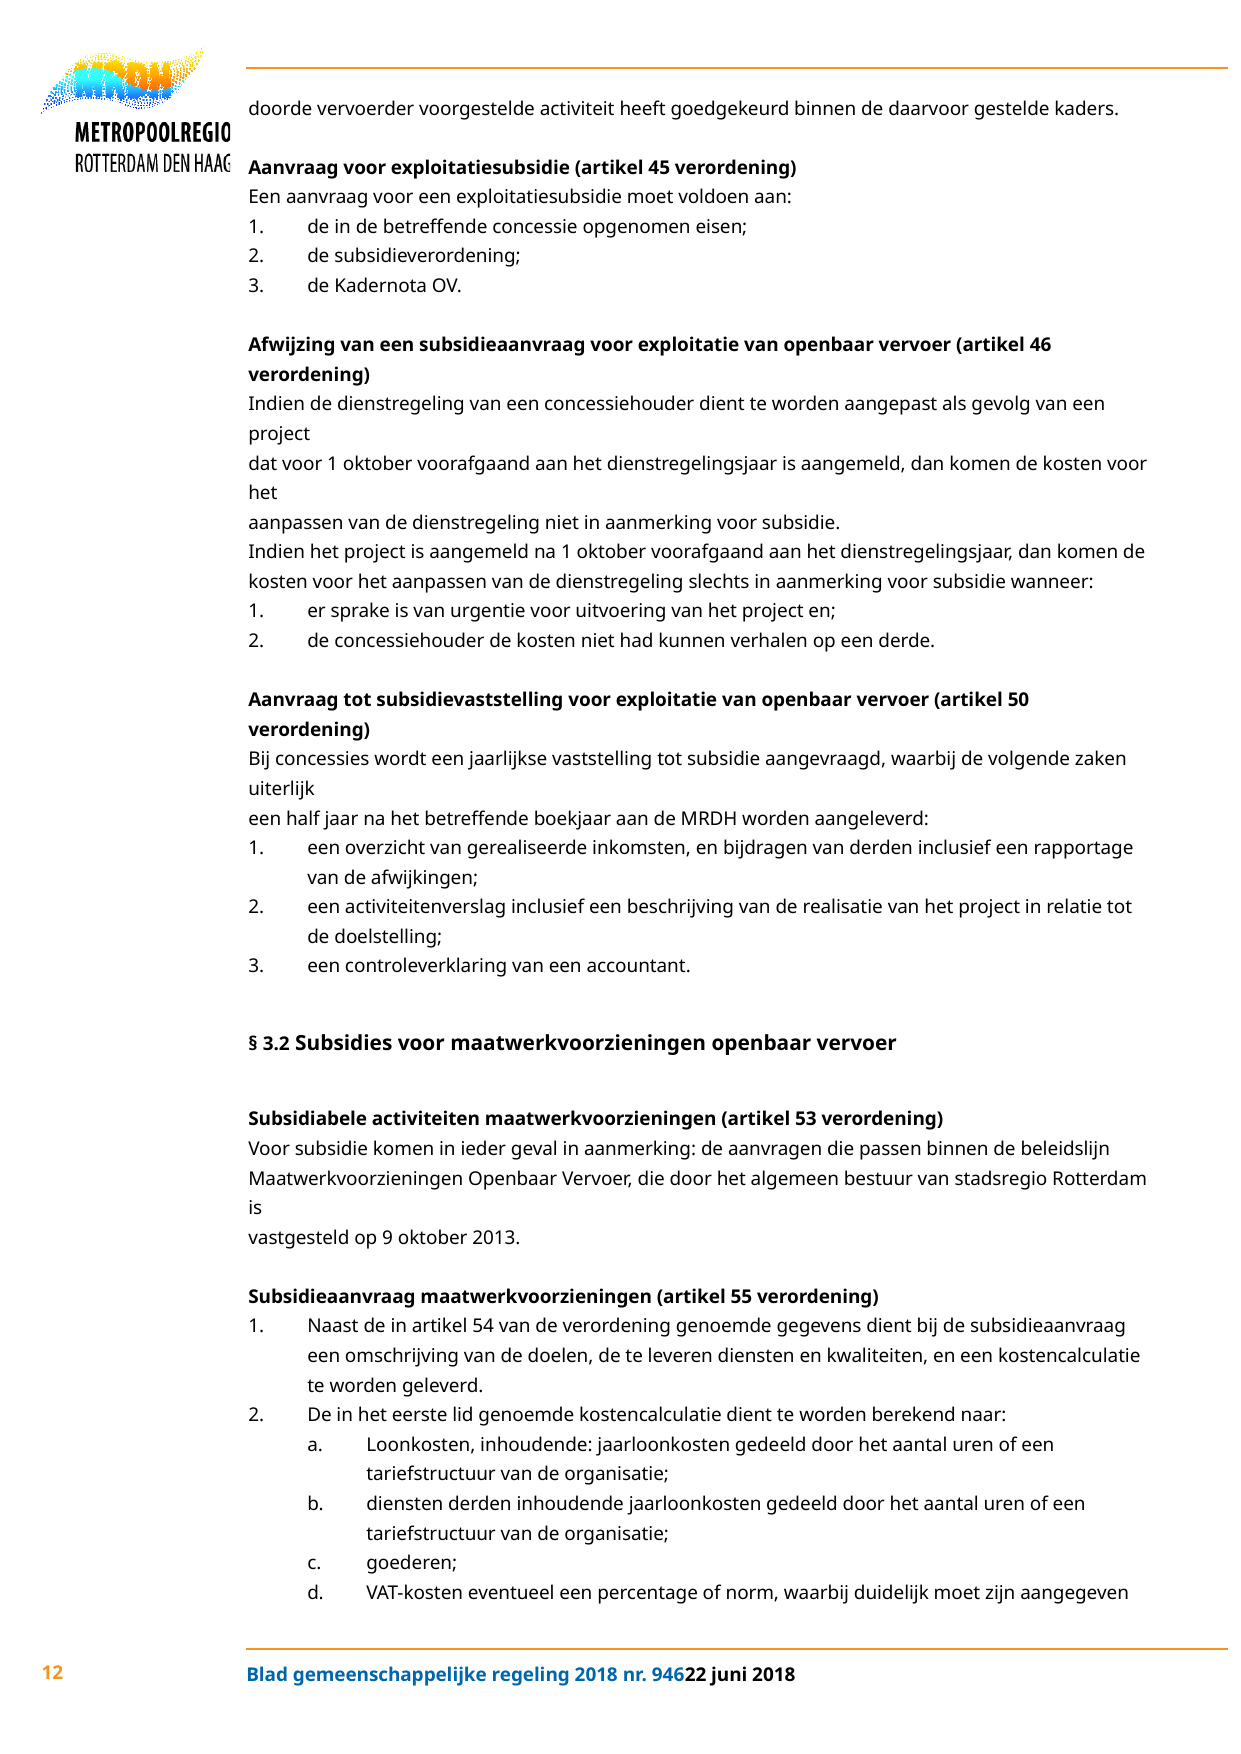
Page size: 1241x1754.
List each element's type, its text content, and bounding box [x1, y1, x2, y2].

text § 3.2 Subsidies voor maatwerkvoorzieningen openbaar vervoer [248, 1028, 1152, 1056]
text Een aanvraag voor een exploitatiesubsidie moet voldoen aan: [248, 183, 1152, 209]
list de subsidieverordening; [248, 243, 1152, 268]
list Naast de in artikel 54 van de verordening genoemde gegevens dient bij de subsidieaanvraag een omschrijving van de doelen, de te leveren diensten en kwaliteiten, en een kostencalculatie te worden geleverd. [248, 1313, 1152, 1398]
picture [41, 47, 231, 172]
text verordening) [248, 716, 1152, 742]
list een activiteitenverslag inclusief een beschrijving van de realisatie van het project in relatie tot de doelstelling; [248, 893, 1152, 949]
list Loonkosten, inhoudende: jaarloonkosten gedeeld door het aantal uren of een tariefstructuur van de organisatie; [307, 1431, 1152, 1486]
text Aanvraag tot subsidievaststelling voor exploitatie van openbaar vervoer (artikel 50 [248, 686, 1152, 712]
list de in de betreffende concessie opgenomen eisen; [248, 213, 1152, 239]
text een half jaar na het betreffende boekjaar aan de MRDH worden aangeleverd: [248, 805, 1152, 831]
text Afwijzing van een subsidieaanvraag voor exploitatie van openbaar vervoer (artikel 46 [248, 331, 1152, 357]
text vastgesteld op 9 oktober 2013. [248, 1224, 1152, 1250]
list de concessiehouder de kosten niet had kunnen verhalen op een derde. [248, 627, 1152, 653]
list De in het eerste lid genoemde kostencalculatie dient te worden berekend naar: [248, 1401, 1152, 1427]
text Indien de dienstregeling van een concessiehouder dient te worden aangepast als gevolg van een project [248, 391, 1152, 446]
list er sprake is van urgentie voor uitvoering van het project en; [248, 598, 1152, 623]
text doorde vervoerder voorgestelde activiteit heeft goedgekeurd binnen de daarvoor gestelde kaders. [248, 95, 1152, 121]
list VAT-kosten eventueel een percentage of norm, waarbij duidelijk moet zijn aangegeven [307, 1579, 1152, 1605]
text verordening) [248, 361, 1152, 387]
list een overzicht van gerealiseerde inkomsten, en bijdragen van derden inclusief een rapportage van de afwijkingen; [248, 834, 1152, 890]
list diensten derden inhoudende jaarloonkosten gedeeld door het aantal uren of een tariefstructuur van de organisatie; [307, 1490, 1152, 1546]
list de Kadernota OV. [248, 272, 1152, 298]
list een controleverklaring van een accountant. [248, 953, 1152, 978]
text dat voor 1 oktober voorafgaand aan het dienstregelingsjaar is aangemeld, dan komen de kosten voor het [248, 450, 1152, 505]
text Subsidiabele activiteiten maatwerkvoorzieningen (artikel 53 verordening) [248, 1106, 1152, 1131]
text Maatwerkvoorzieningen Openbaar Vervoer, die door het algemeen bestuur van stadsregio Rotterdam is [248, 1165, 1152, 1220]
text Indien het project is aangemeld na 1 oktober voorafgaand aan het dienstregelingsjaar, dan komen de [248, 538, 1152, 564]
text Bij concessies wordt een jaarlijkse vaststelling tot subsidie aangevraagd, waarbij de volgende zaken uiterlijk [248, 746, 1152, 801]
list goederen; [307, 1549, 1152, 1575]
text Subsidieaanvraag maatwerkvoorzieningen (artikel 55 verordening) [248, 1283, 1152, 1309]
text kosten voor het aanpassen van de dienstregeling slechts in aanmerking voor subsidie wanneer: [248, 568, 1152, 594]
text aanpassen van de dienstregeling niet in aanmerking voor subsidie. [248, 509, 1152, 535]
text Aanvraag voor exploitatiesubsidie (artikel 45 verordening) [248, 154, 1152, 180]
text Voor subsidie komen in ieder geval in aanmerking: de aanvragen die passen binnen de beleidslijn [248, 1135, 1152, 1161]
